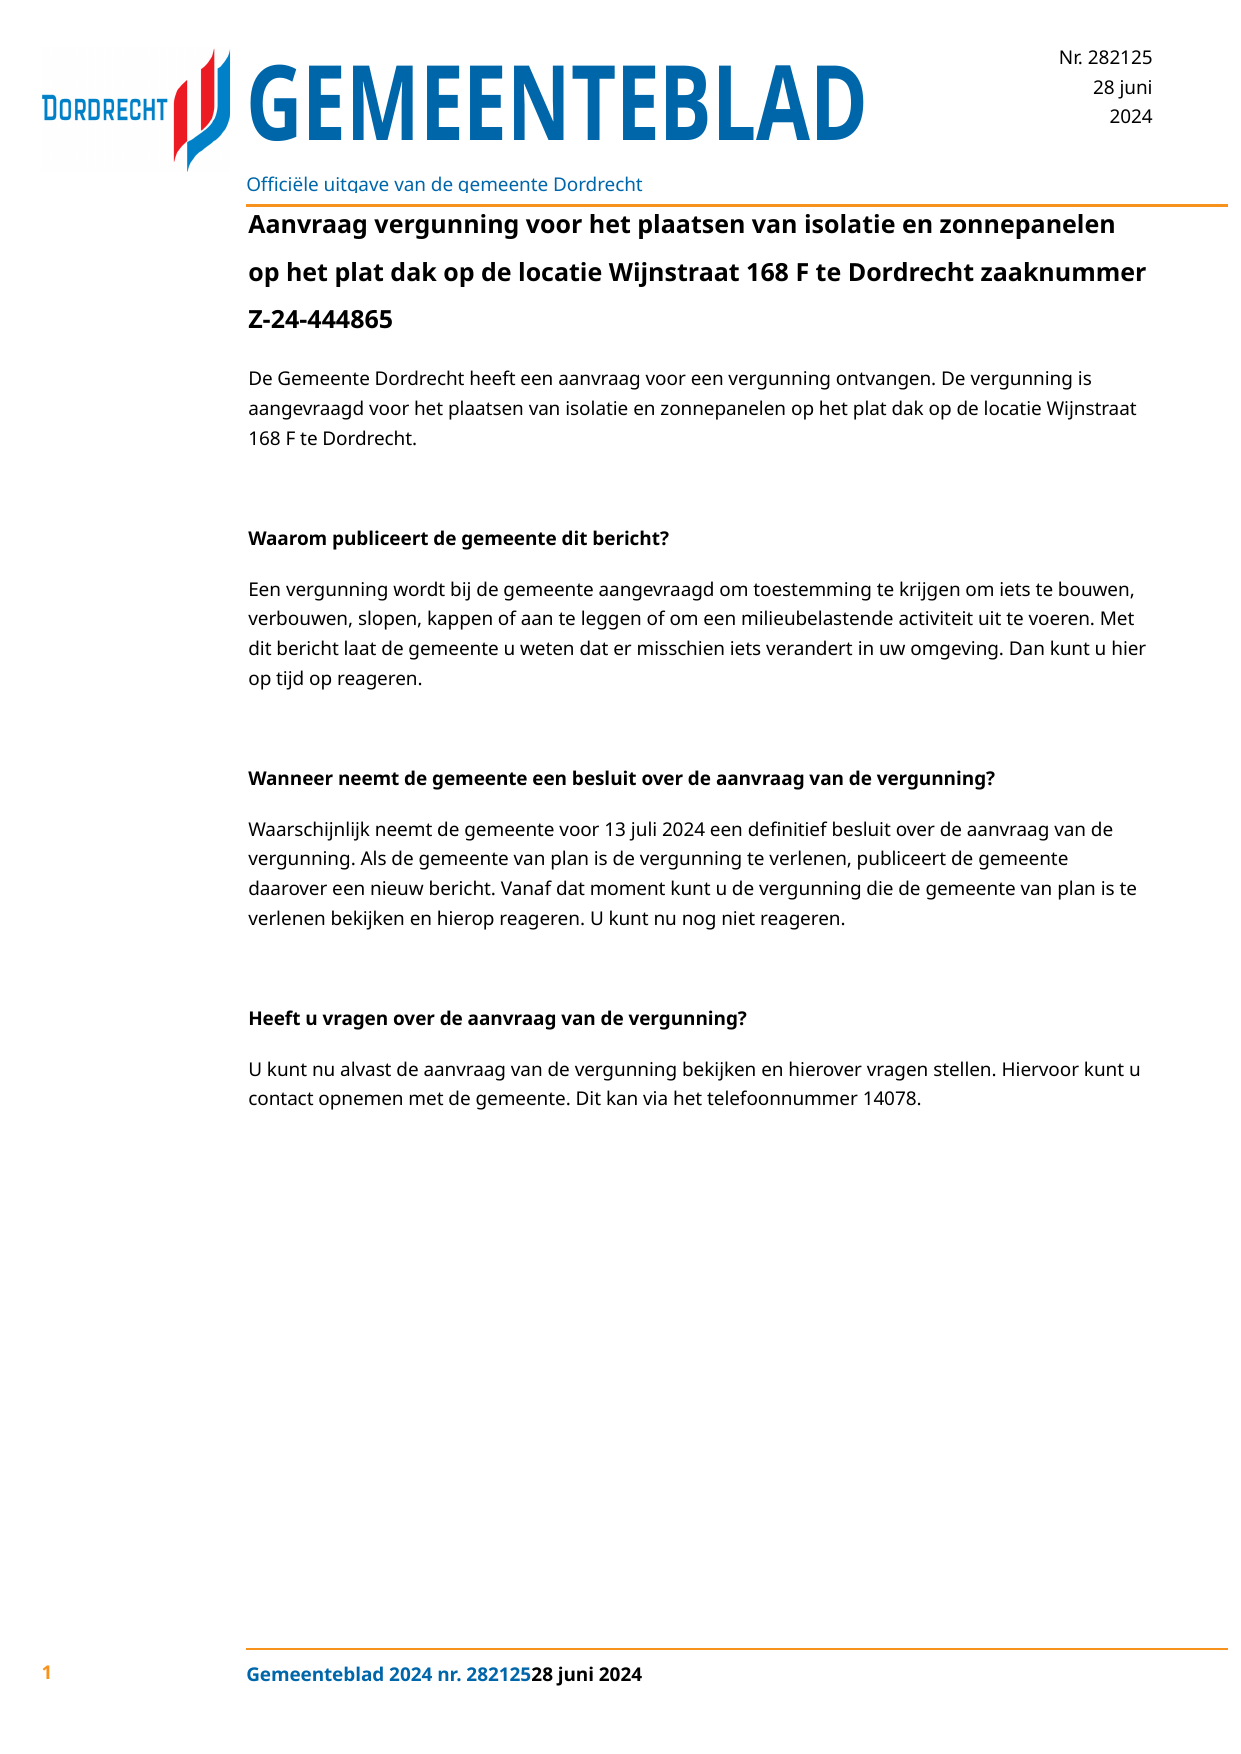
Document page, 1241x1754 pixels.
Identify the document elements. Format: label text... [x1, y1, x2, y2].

text Heeft u vragen over de aanvraag van de vergunning? [248, 1006, 1152, 1031]
text U kunt nu alvast de aanvraag van de vergunning bekijken en hierover vragen stellen. Hiervoor kunt u contact opnemen met de gemeente. Dit kan via het telefoonnummer 14078. [248, 1056, 1152, 1111]
text Aanvraag vergunning voor het plaatsen van isolatie en zonnepanelen op het plat dak op de locatie Wijnstraat 168 F te Dordrecht zaaknummer Z-24-444865 [248, 207, 1152, 336]
picture [41, 47, 231, 172]
text Waarschijnlijk neemt de gemeente voor 13 juli 2024 een definitief besluit over de aanvraag van de vergunning. Als de gemeente van plan is de vergunning te verlenen, publiceert de gemeente daarover een nieuw bericht. Vanaf dat moment kunt u de vergunning die de gemeente van plan is te verlenen bekijken en hierop reageren. U kunt nu nog niet reageren. [248, 816, 1152, 930]
text De Gemeente Dordrecht heeft een aanvraag voor een vergunning ontvangen. De vergunning is aangevraagd voor het plaatsen van isolatie en zonnepanelen op het plat dak op de locatie Wijnstraat 168 F te Dordrecht. [248, 366, 1152, 450]
text Wanneer neemt de gemeente een besluit over de aanvraag van de vergunning? [248, 766, 1152, 791]
text Waarom publiceert de gemeente dit bericht? [248, 526, 1152, 551]
text Een vergunning wordt bij de gemeente aangevraagd om toestemming te krijgen om iets te bouwen, verbouwen, slopen, kappen of aan te leggen of om een milieubelastende activiteit uit te voeren. Met dit bericht laat de gemeente u weten dat er misschien iets verandert in uw omgeving. Dan kunt u hier op tijd op reageren. [248, 576, 1152, 690]
